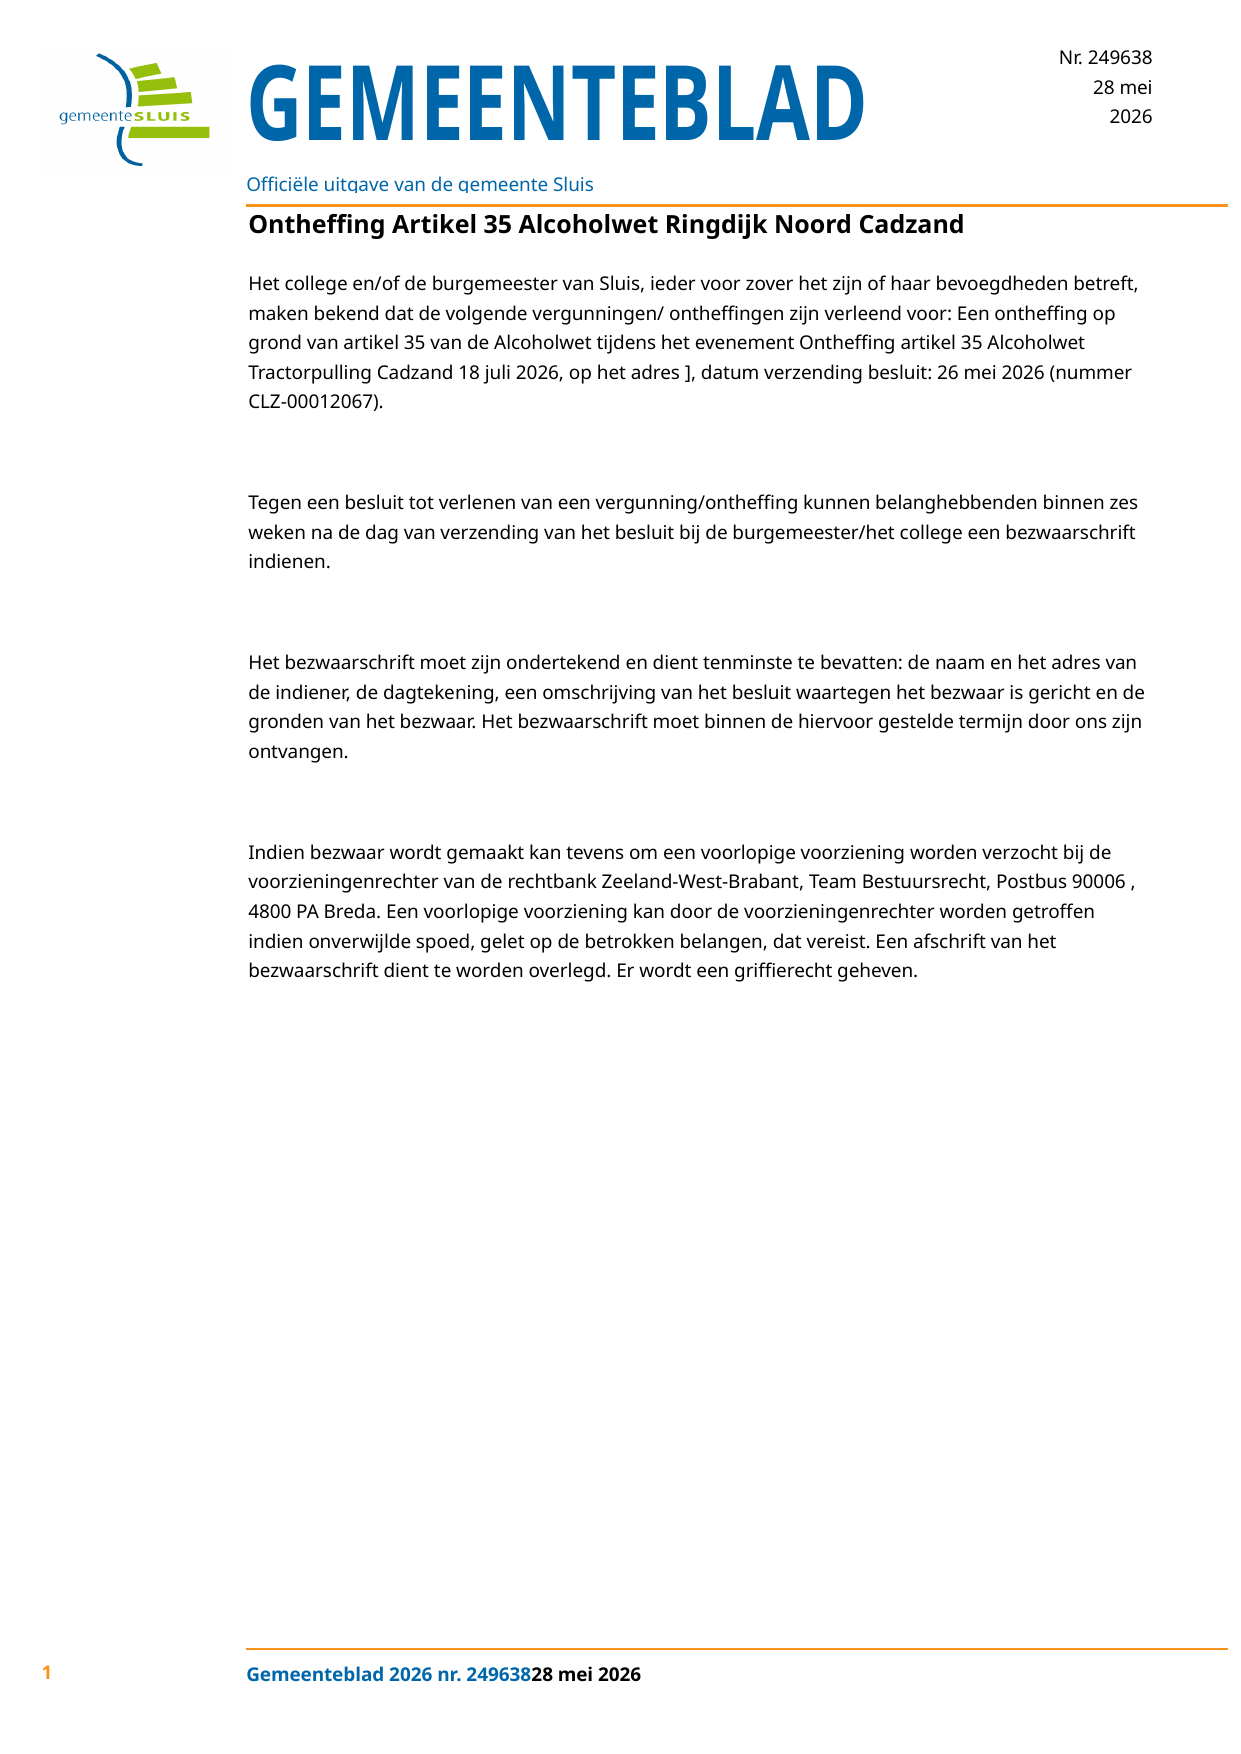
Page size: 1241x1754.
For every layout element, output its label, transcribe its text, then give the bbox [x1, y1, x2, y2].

text Tegen een besluit tot verlenen van een vergunning/ontheffing kunnen belanghebbenden binnen zes weken na de dag van verzending van het besluit bij de burgemeester/het college een bezwaarschrift indienen. [248, 489, 1152, 574]
text Indien bezwaar wordt gemaakt kan tevens om een voorlopige voorziening worden verzocht bij de voorzieningenrechter van de rechtbank Zeeland-West-Brabant, Team Bestuursrecht, Postbus 90006 , 4800 PA Breda. Een voorlopige voorziening kan door de voorzieningenrechter worden getroffen indien onverwijlde spoed, gelet op de betrokken belangen, dat vereist. Een afschrift van het bezwaarschrift dient te worden overlegd. Er wordt een griffierecht geheven. [248, 839, 1152, 983]
text Het college en/of de burgemeester van Sluis, ieder voor zover het zijn of haar bevoegdheden betreft, maken bekend dat de volgende vergunningen/ ontheffingen zijn verleend voor: Een ontheffing op grond van artikel 35 van de Alcoholwet tijdens het evenement Ontheffing artikel 35 Alcoholwet Tractorpulling Cadzand 18 juli 2026, op het adres ], datum verzending besluit: 26 mei 2026 (nummer CLZ-00012067). [248, 270, 1152, 414]
picture [41, 47, 231, 172]
text Het bezwaarschrift moet zijn ondertekend en dient tenminste te bevatten: de naam en het adres van de indiener, de dagtekening, een omschrijving van het besluit waartegen het bezwaar is gericht en de gronden van het bezwaar. Het bezwaarschrift moet binnen de hiervoor gestelde termijn door ons zijn ontvangen. [248, 649, 1152, 764]
text Ontheffing Artikel 35 Alcoholwet Ringdijk Noord Cadzand [248, 207, 1152, 241]
